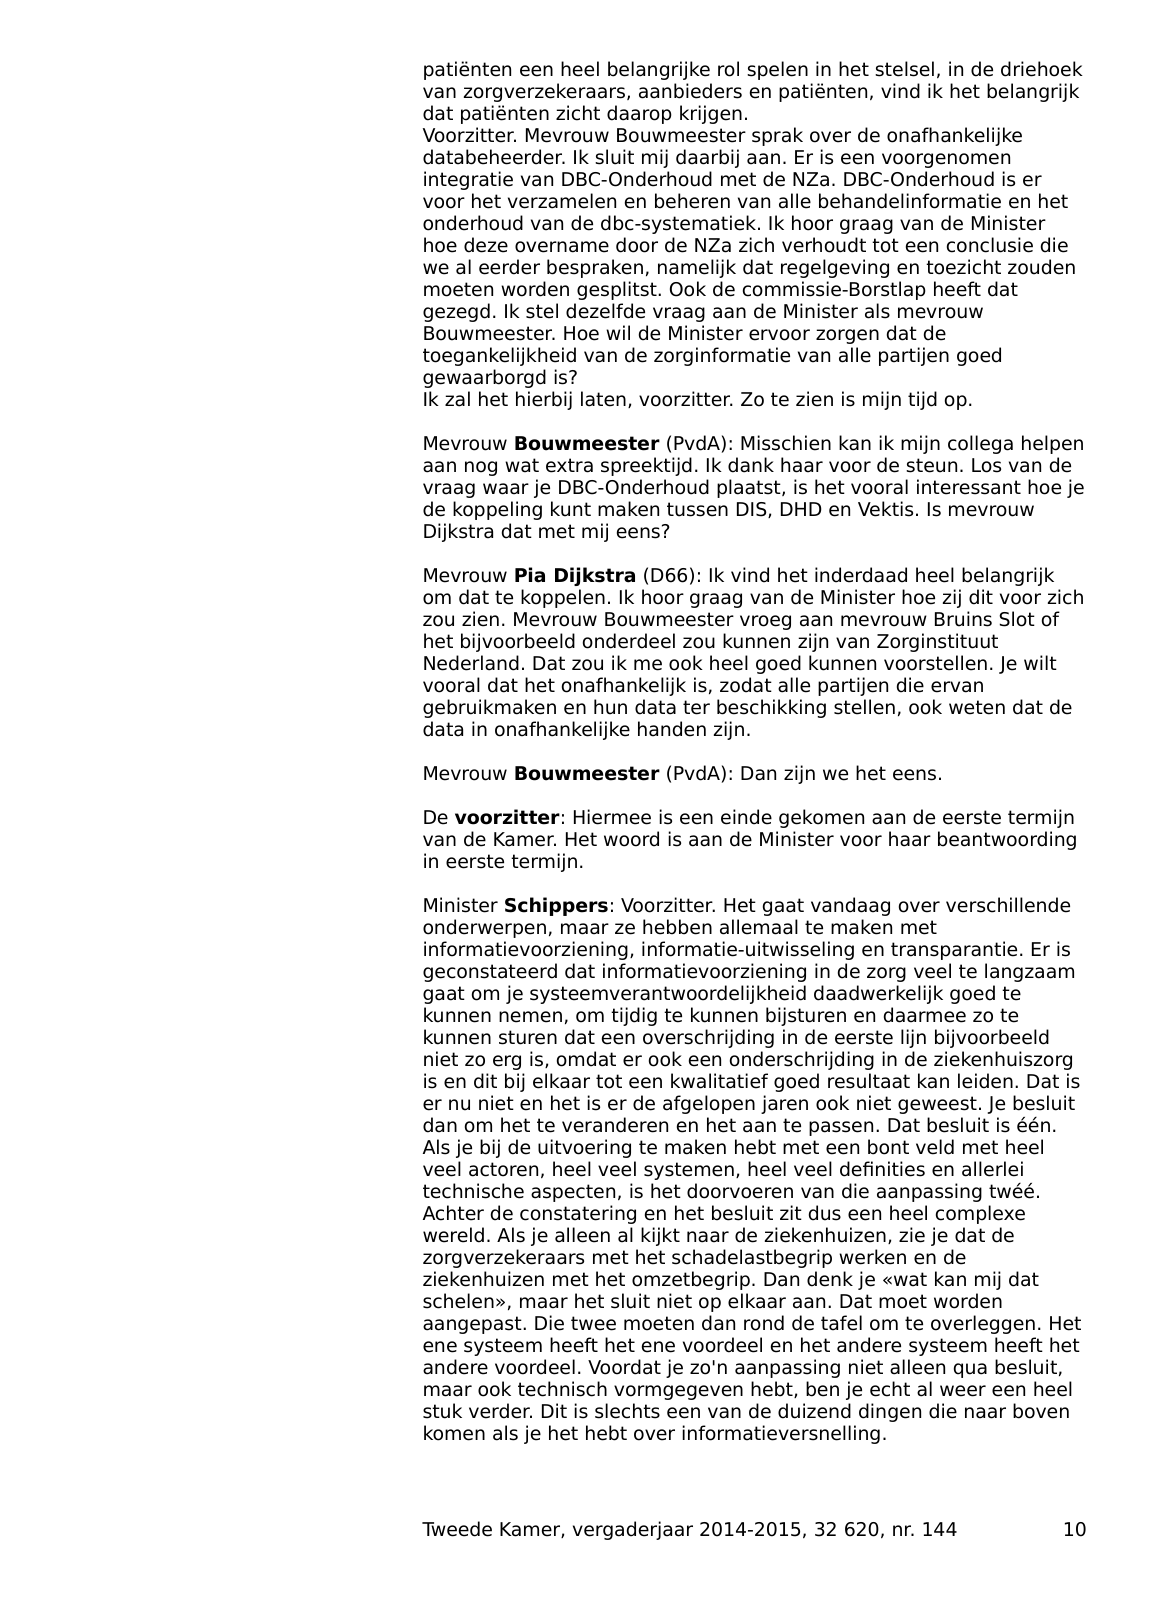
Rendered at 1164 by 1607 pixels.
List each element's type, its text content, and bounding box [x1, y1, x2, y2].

text De voorzitter: Hiermee is een einde gekomen aan de eerste termijn van de Kamer. Het woord is aan de Minister voor haar beantwoording in eerste termijn. [422, 807, 1087, 873]
text Mevrouw Pia Dijkstra (D66): Ik vind het inderdaad heel belangrijk om dat te koppelen. Ik hoor graag van de Minister hoe zij dit voor zich zou zien. Mevrouw Bouwmeester vroeg aan mevrouw Bruins Slot of het bijvoorbeeld onderdeel zou kunnen zijn van Zorginstituut Nederland. Dat zou ik me ook heel goed kunnen voorstellen. Je wilt vooral dat het onafhankelijk is, zodat alle partijen die ervan gebruikmaken en hun data ter beschikking stellen, ook weten dat de data in onafhankelijke handen zijn. [422, 565, 1087, 741]
text Mevrouw Bouwmeester (PvdA): Dan zijn we het eens. [422, 763, 1087, 785]
text Voorzitter. Mevrouw Bouwmeester sprak over de onafhankelijke databeheerder. Ik sluit mij daarbij aan. Er is een voorgenomen integratie van DBC-Onderhoud met de NZa. DBC-Onderhoud is er voor het verzamelen en beheren van alle behandelinformatie en het onderhoud van de dbc-systematiek. Ik hoor graag van de Minister hoe deze overname door de NZa zich verhoudt tot een conclusie die we al eerder bespraken, namelijk dat regelgeving en toezicht zouden moeten worden gesplitst. Ook de commissie-Borstlap heeft dat gezegd. Ik stel dezelfde vraag aan de Minister als mevrouw Bouwmeester. Hoe wil de Minister ervoor zorgen dat de toegankelijkheid van de zorginformatie van alle partijen goed gewaarborgd is? [422, 125, 1087, 389]
text Minister Schippers: Voorzitter. Het gaat vandaag over verschillende onderwerpen, maar ze hebben allemaal te maken met informatievoorziening, informatie-uitwisseling en transparantie. Er is geconstateerd dat informatievoorziening in de zorg veel te langzaam gaat om je systeemverantwoordelijkheid daadwerkelijk goed te kunnen nemen, om tijdig te kunnen bijsturen en daarmee zo te kunnen sturen dat een overschrijding in de eerste lijn bijvoorbeeld niet zo erg is, omdat er ook een onderschrijding in de ziekenhuiszorg is en dit bij elkaar tot een kwalitatief goed resultaat kan leiden. Dat is er nu niet en het is er de afgelopen jaren ook niet geweest. Je besluit dan om het te veranderen en het aan te passen. Dat besluit is één. Als je bij de uitvoering te maken hebt met een bont veld met heel veel actoren, heel veel systemen, heel veel definities en allerlei technische aspecten, is het doorvoeren van die aanpassing twéé. [422, 895, 1087, 1203]
text patiënten een heel belangrijke rol spelen in het stelsel, in de driehoek van zorgverzekeraars, aanbieders en patiënten, vind ik het belangrijk dat patiënten zicht daarop krijgen. [422, 59, 1087, 125]
text Ik zal het hierbij laten, voorzitter. Zo te zien is mijn tijd op. [422, 389, 1087, 411]
text Achter de constatering en het besluit zit dus een heel complexe wereld. Als je alleen al kijkt naar de ziekenhuizen, zie je dat de zorgverzekeraars met het schadelastbegrip werken en de ziekenhuizen met het omzetbegrip. Dan denk je «wat kan mij dat schelen», maar het sluit niet op elkaar aan. Dat moet worden aangepast. Die twee moeten dan rond de tafel om te overleggen. Het ene systeem heeft het ene voordeel en het andere systeem heeft het andere voordeel. Voordat je zo'n aanpassing niet alleen qua besluit, maar ook technisch vormgegeven hebt, ben je echt al weer een heel stuk verder. Dit is slechts een van de duizend dingen die naar boven komen als je het hebt over informatieversnelling. [422, 1203, 1087, 1445]
text Mevrouw Bouwmeester (PvdA): Misschien kan ik mijn collega helpen aan nog wat extra spreektijd. Ik dank haar voor de steun. Los van de vraag waar je DBC-Onderhoud plaatst, is het vooral interessant hoe je de koppeling kunt maken tussen DIS, DHD en Vektis. Is mevrouw Dijkstra dat met mij eens? [422, 433, 1087, 543]
